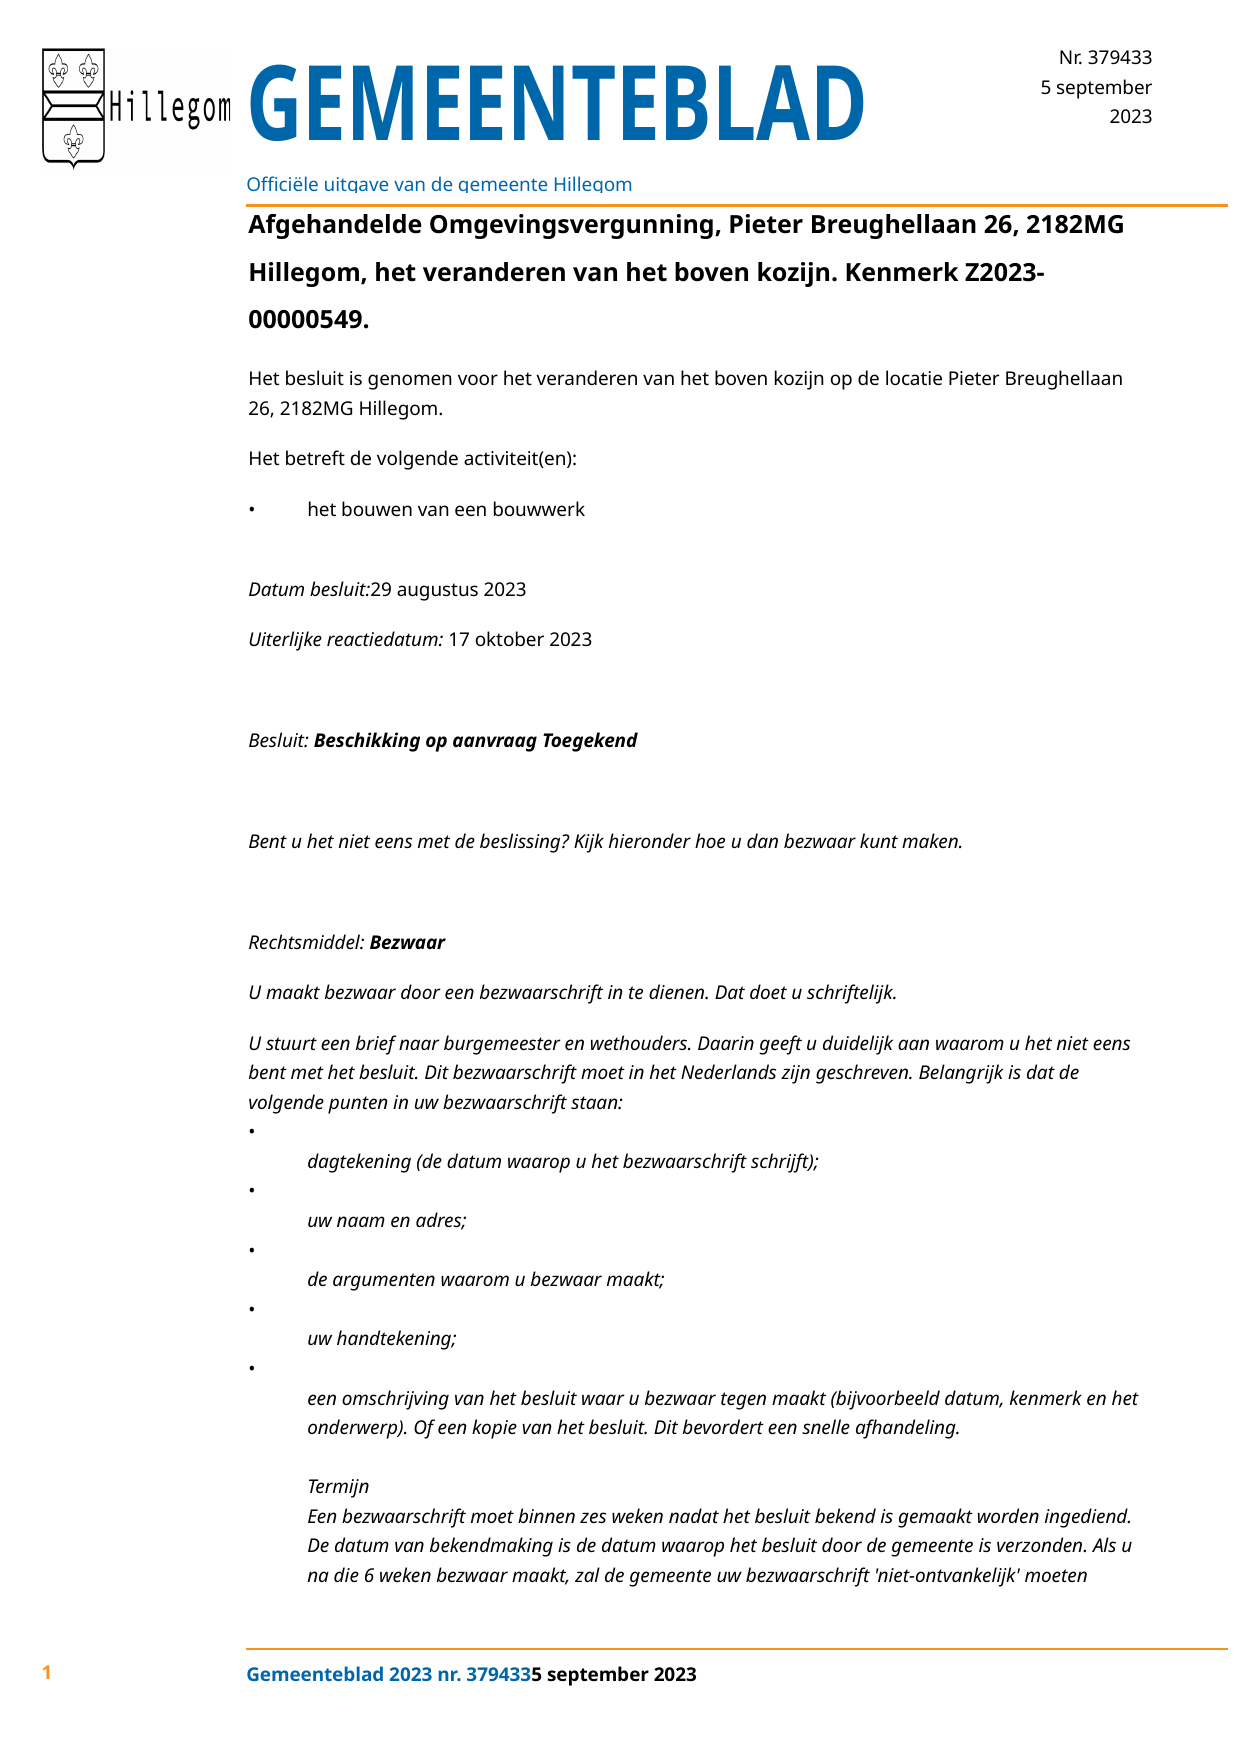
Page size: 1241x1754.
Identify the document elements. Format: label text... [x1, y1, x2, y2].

text U maakt bezwaar door een bezwaarschrift in te dienen. Dat doet u schriftelijk. [248, 979, 1152, 1005]
list het bouwen van een bouwwerk [248, 496, 1152, 522]
text Rechtsmiddel: Bezwaar [248, 929, 1152, 954]
list uw naam en adres; [248, 1207, 1152, 1233]
text U stuurt een brief naar burgemeester en wethouders. Daarin geeft u duidelijk aan waarom u het niet eens bent met het besluit. Dit bezwaarschrift moet in het Nederlands zijn geschreven. Belangrijk is dat de volgende punten in uw bezwaarschrift staan: [248, 1030, 1152, 1114]
text Uiterlijke reactiedatum: 17 oktober 2023 [248, 626, 1152, 652]
text Datum besluit:29 augustus 2023 [248, 576, 1152, 602]
list Termijn [248, 1473, 1152, 1499]
picture [41, 47, 231, 172]
list een omschrijving van het besluit waar u bezwaar tegen maakt (bijvoorbeeld datum, kenmerk en het onderwerp). Of een kopie van het besluit. Dit bevordert een snelle afhandeling. [248, 1385, 1152, 1440]
text Besluit: Beschikking op aanvraag Toegekend [248, 727, 1152, 753]
text Het betreft de volgende activiteit(en): [248, 446, 1152, 471]
list de argumenten waarom u bezwaar maakt; [248, 1266, 1152, 1292]
text Bent u het niet eens met de beslissing? Kijk hieronder hoe u dan bezwaar kunt maken. [248, 828, 1152, 854]
text Afgehandelde Omgevingsvergunning, Pieter Breughellaan 26, 2182MG Hillegom, het veranderen van het boven kozijn. Kenmerk Z2023-00000549. [248, 207, 1152, 336]
list Een bezwaarschrift moet binnen zes weken nadat het besluit bekend is gemaakt worden ingediend. De datum van bekendmaking is de datum waarop het besluit door de gemeente is verzonden. Als u na die 6 weken bezwaar maakt, zal de gemeente uw bezwaarschrift 'niet-ontvankelijk' moeten [248, 1503, 1152, 1588]
list uw handtekening; [248, 1326, 1152, 1351]
list dagtekening (de datum waarop u het bezwaarschrift schrijft); [248, 1148, 1152, 1174]
text Het besluit is genomen voor het veranderen van het boven kozijn op de locatie Pieter Breughellaan 26, 2182MG Hillegom. [248, 366, 1152, 421]
